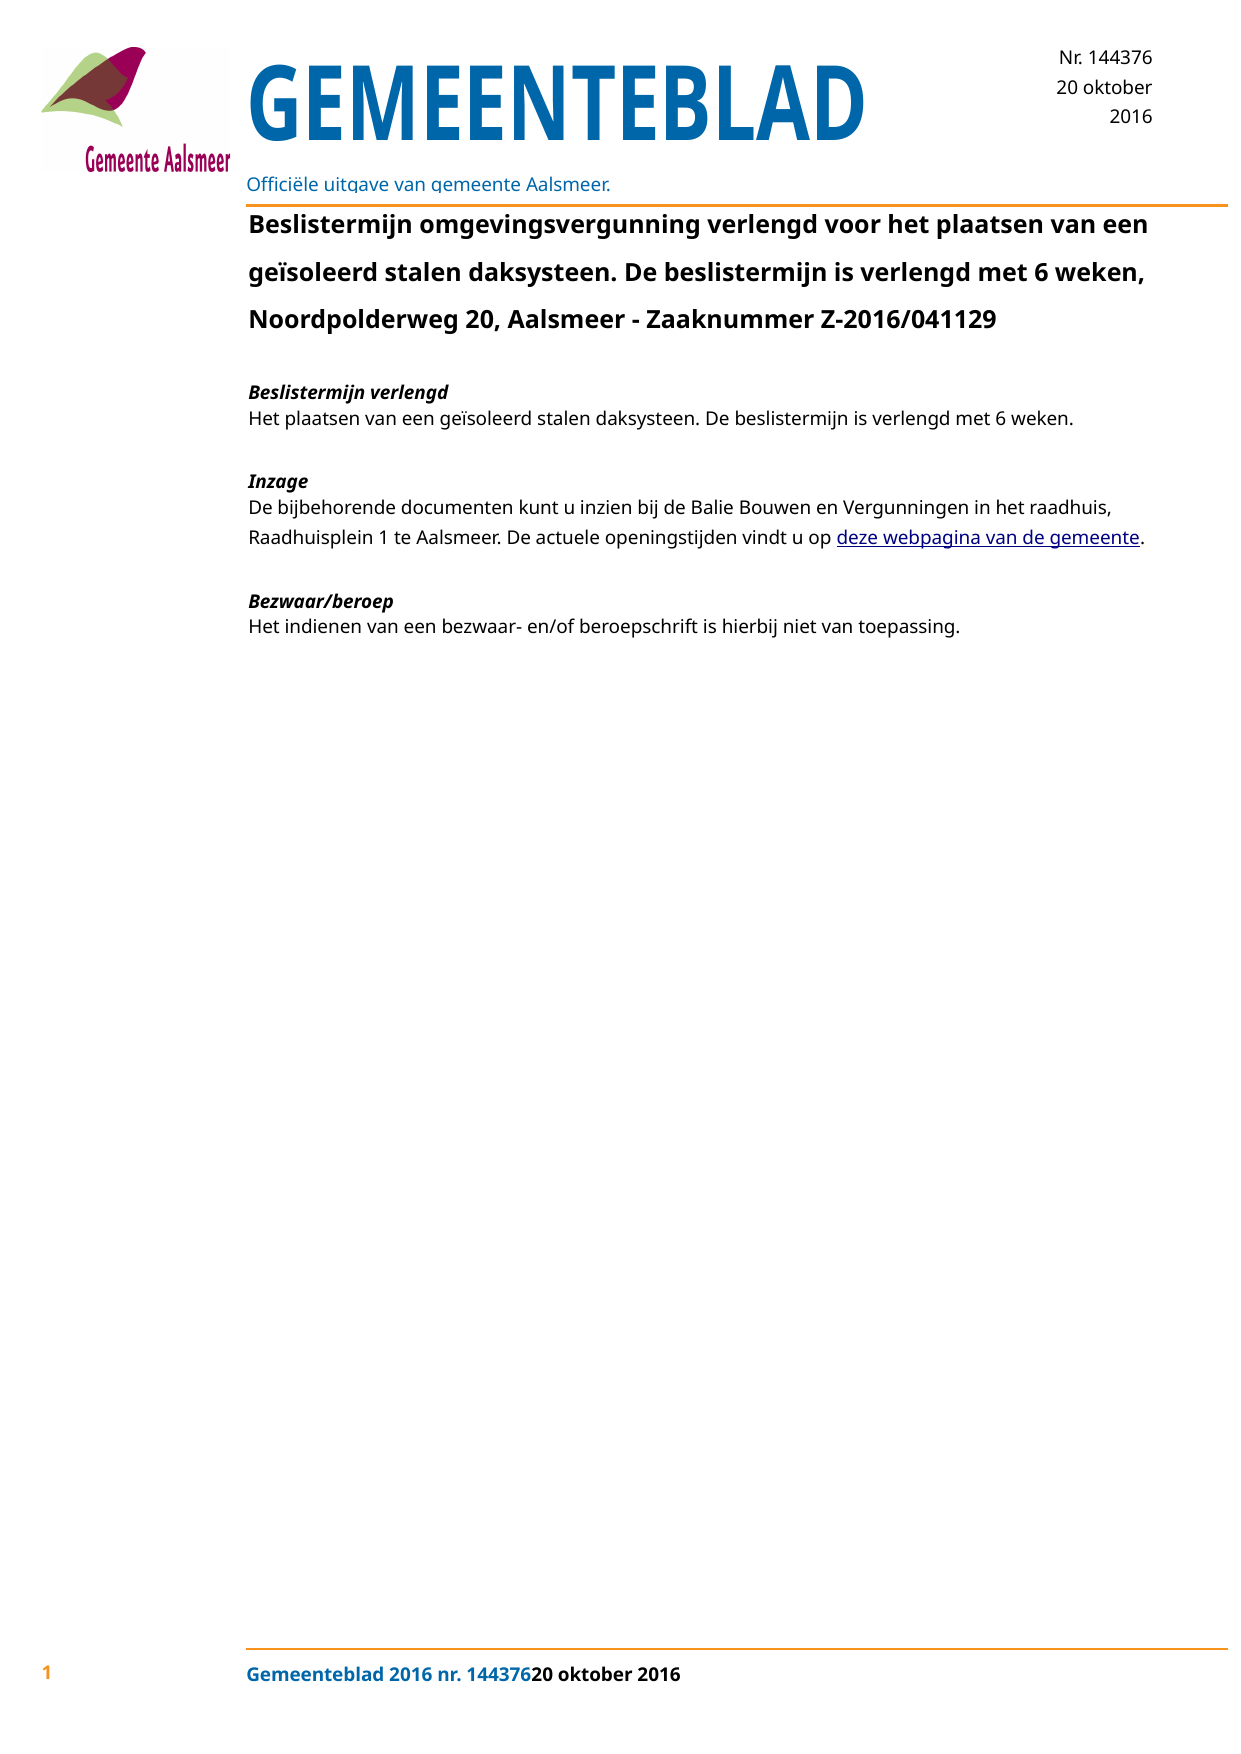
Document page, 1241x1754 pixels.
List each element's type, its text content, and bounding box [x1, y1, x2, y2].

text Het plaatsen van een geïsoleerd stalen daksysteen. De beslistermijn is verlengd met 6 weken. [248, 405, 1152, 431]
text Beslistermijn omgevingsvergunning verlengd voor het plaatsen van een geïsoleerd stalen daksysteen. De beslistermijn is verlengd met 6 weken, Noordpolderweg 20, Aalsmeer - Zaaknummer Z-2016/041129 [248, 207, 1152, 336]
text Het indienen van een bezwaar- en/of beroepschrift is hierbij niet van toepassing. [248, 614, 1152, 639]
text Bezwaar/beroep [248, 588, 1152, 614]
text De bijbehorende documenten kunt u inzien bij de Balie Bouwen en Vergunningen in het raadhuis, Raadhuisplein 1 te Aalsmeer. De actuele openingstijden vindt u op deze webpagina van de gemeente. [248, 494, 1152, 550]
text Beslistermijn verlengd [248, 379, 1152, 405]
picture [41, 47, 231, 172]
text Inzage [248, 469, 1152, 494]
